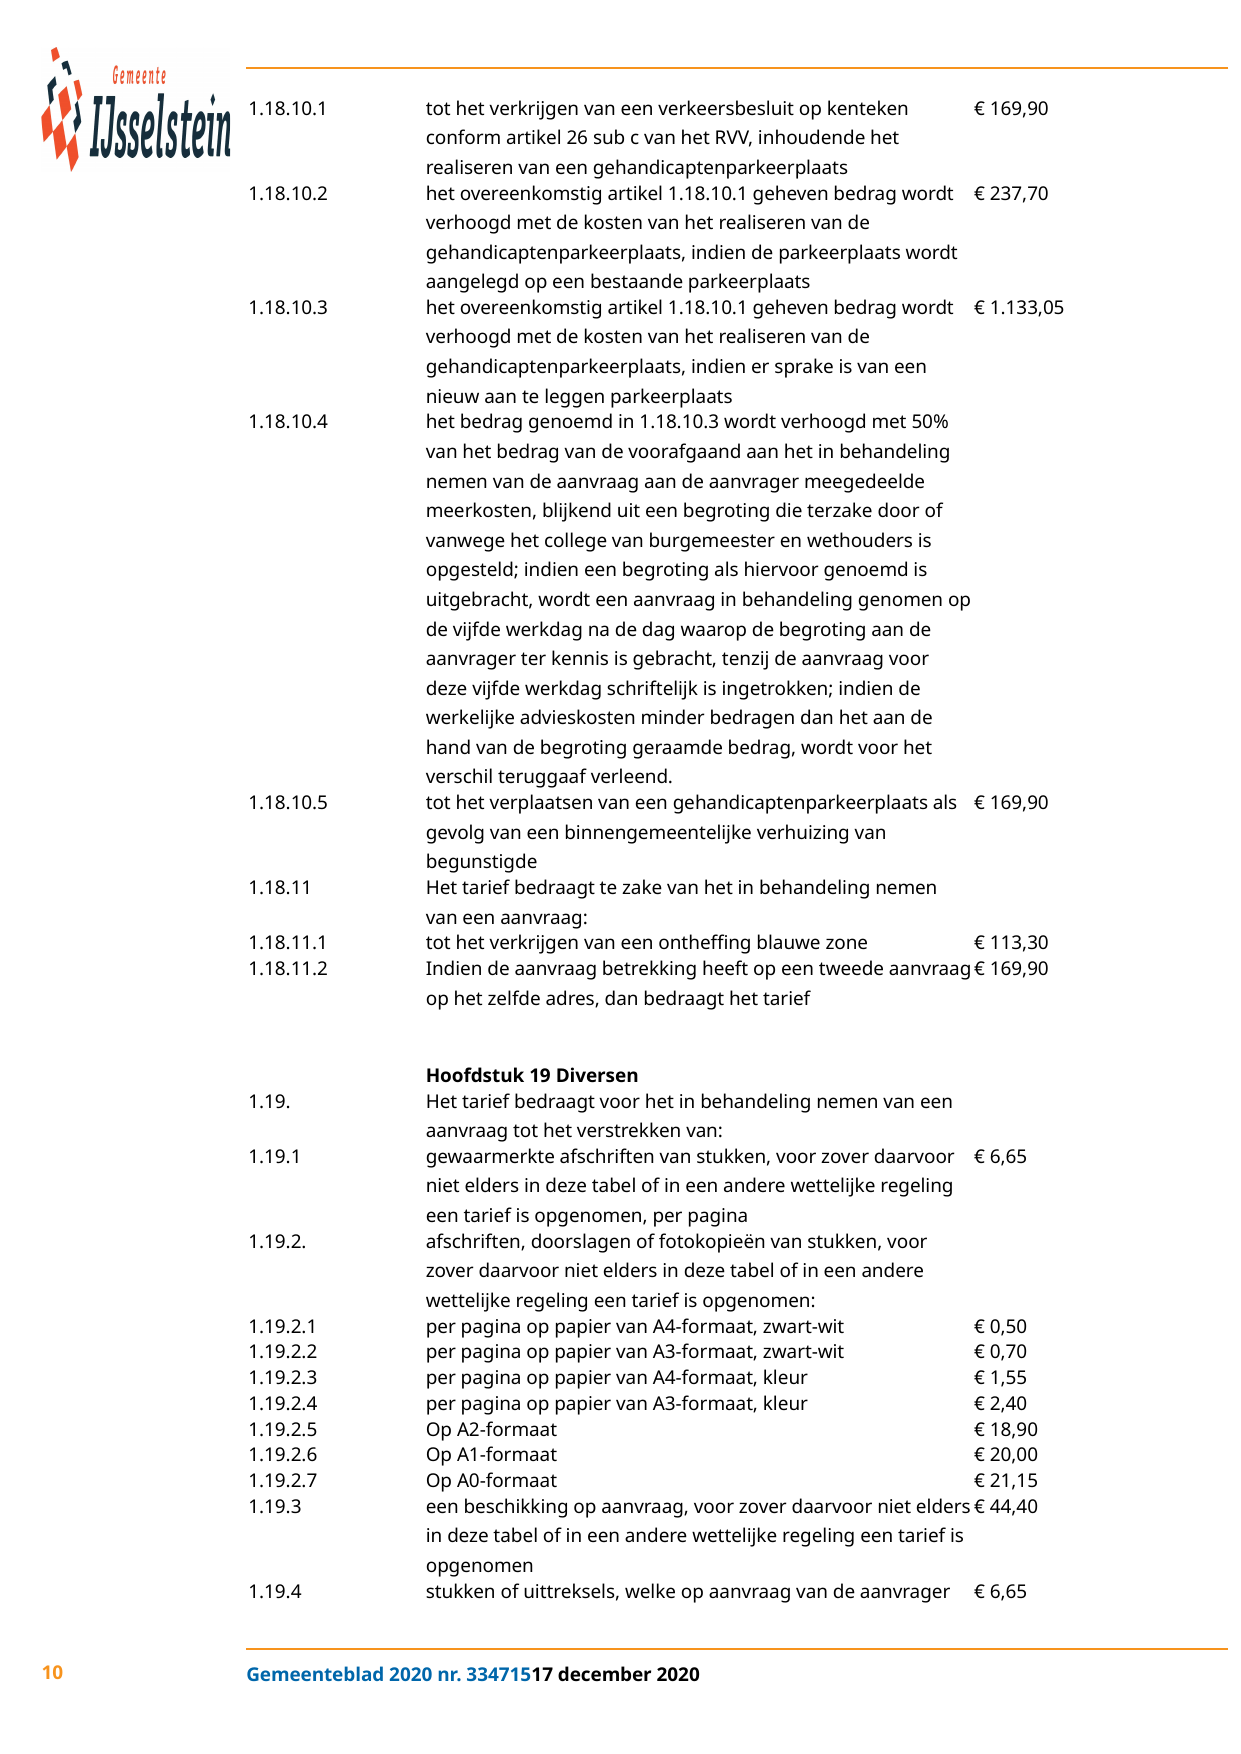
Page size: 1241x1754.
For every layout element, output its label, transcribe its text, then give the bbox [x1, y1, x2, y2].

table_cell € 6,65 [974, 1143, 1152, 1228]
table_cell [974, 1036, 1152, 1062]
table_cell 1.19.3 [248, 1493, 426, 1578]
table_cell € 18,90 [974, 1416, 1152, 1442]
table_cell 1.18.11.1 [248, 930, 426, 955]
table_cell € 2,40 [974, 1390, 1152, 1416]
table_cell stukken of uittreksels, welke op aanvraag van de aanvrager [426, 1578, 974, 1604]
table_cell 1.19.2.4 [248, 1390, 426, 1416]
table_cell [974, 1228, 1152, 1313]
table_cell 1.18.10.2 [248, 180, 426, 294]
table_cell 1.18.10.1 [248, 95, 426, 180]
table_cell per pagina op papier van A4-formaat, kleur [426, 1364, 974, 1390]
table_cell 1.18.11 [248, 874, 426, 929]
table_cell [426, 1011, 974, 1036]
table_cell € 0,70 [974, 1339, 1152, 1364]
table_cell 1.19.2.6 [248, 1442, 426, 1467]
table_cell € 20,00 [974, 1442, 1152, 1467]
table_cell € 0,50 [974, 1313, 1152, 1339]
table_cell € 1,55 [974, 1364, 1152, 1390]
picture [41, 47, 231, 172]
table_cell 1.18.10.3 [248, 294, 426, 409]
table_cell [974, 1062, 1152, 1088]
table_cell € 6,65 [974, 1578, 1152, 1604]
table_cell € 44,40 [974, 1493, 1152, 1578]
table_cell [426, 1036, 974, 1062]
table_cell 1.19.2.3 [248, 1364, 426, 1390]
table_cell [974, 1011, 1152, 1036]
table_cell 1.19.2.1 [248, 1313, 426, 1339]
table_cell tot het verkrijgen van een verkeersbesluit op kenteken conform artikel 26 sub c van het RVV, inhoudende het realiseren van een gehandicaptenparkeerplaats [426, 95, 974, 180]
table_cell een beschikking op aanvraag, voor zover daarvoor niet elders in deze tabel of in een andere wettelijke regeling een tarief is opgenomen [426, 1493, 974, 1578]
table_cell Het tarief bedraagt voor het in behandeling nemen van een aanvraag tot het verstrekken van: [426, 1088, 974, 1143]
table_cell [248, 1036, 426, 1062]
table_cell € 113,30 [974, 930, 1152, 955]
table_cell 1.19.2.5 [248, 1416, 426, 1442]
table_cell € 237,70 [974, 180, 1152, 294]
table_cell afschriften, doorslagen of fotokopieën van stukken, voor zover daarvoor niet elders in deze tabel of in een andere wettelijke regeling een tarief is opgenomen: [426, 1228, 974, 1313]
table_cell het bedrag genoemd in 1.18.10.3 wordt verhoogd met 50% van het bedrag van de voorafgaand aan het in behandeling nemen van de aanvraag aan de aanvrager meegedeelde meerkosten, blijkend uit een begroting die terzake door of vanwege het college van burgemeester en wethouders is opgesteld; indien een begroting als hiervoor genoemd is uitgebracht, wordt een aanvraag in behandeling genomen op de vijfde werkdag na de dag waarop de begroting aan de aanvrager ter kennis is gebracht, tenzij de aanvraag voor deze vijfde werkdag schriftelijk is ingetrokken; indien de werkelijke advieskosten minder bedragen dan het aan de hand van de begroting geraamde bedrag, wordt voor het verschil teruggaaf verleend. [426, 409, 974, 789]
table_cell 1.19.2.2 [248, 1339, 426, 1364]
table_cell Op A2-formaat [426, 1416, 974, 1442]
table_cell € 169,90 [974, 95, 1152, 180]
table_cell [974, 1088, 1152, 1143]
table_cell € 169,90 [974, 955, 1152, 1011]
table_cell Het tarief bedraagt te zake van het in behandeling nemen van een aanvraag: [426, 874, 974, 929]
table_cell per pagina op papier van A3-formaat, kleur [426, 1390, 974, 1416]
table_cell 1.19.4 [248, 1578, 426, 1604]
table_cell 1.18.10.4 [248, 409, 426, 789]
table_cell 1.19.2.7 [248, 1467, 426, 1493]
table_cell per pagina op papier van A4-formaat, zwart-wit [426, 1313, 974, 1339]
table_cell [248, 1062, 426, 1088]
table_cell 1.19.1 [248, 1143, 426, 1228]
table_cell gewaarmerkte afschriften van stukken, voor zover daarvoor niet elders in deze tabel of in een andere wettelijke regeling een tarief is opgenomen, per pagina [426, 1143, 974, 1228]
table_cell het overeenkomstig artikel 1.18.10.1 geheven bedrag wordt verhoogd met de kosten van het realiseren van de gehandicaptenparkeerplaats, indien de parkeerplaats wordt aangelegd op een bestaande parkeerplaats [426, 180, 974, 294]
table_cell [974, 874, 1152, 929]
table_cell 1.19. [248, 1088, 426, 1143]
table_cell [974, 409, 1152, 789]
table_cell per pagina op papier van A3-formaat, zwart-wit [426, 1339, 974, 1364]
table_cell tot het verkrijgen van een ontheffing blauwe zone [426, 930, 974, 955]
table_cell het overeenkomstig artikel 1.18.10.1 geheven bedrag wordt verhoogd met de kosten van het realiseren van de gehandicaptenparkeerplaats, indien er sprake is van een nieuw aan te leggen parkeerplaats [426, 294, 974, 409]
table_cell [248, 1011, 426, 1036]
table_cell Op A1-formaat [426, 1442, 974, 1467]
table_cell 1.18.11.2 [248, 955, 426, 1011]
table_cell 1.19.2. [248, 1228, 426, 1313]
table_cell € 1.133,05 [974, 294, 1152, 409]
table_cell € 21,15 [974, 1467, 1152, 1493]
table_cell Op A0-formaat [426, 1467, 974, 1493]
table_cell tot het verplaatsen van een gehandicaptenparkeerplaats als gevolg van een binnengemeentelijke verhuizing van begunstigde [426, 789, 974, 874]
table_cell Hoofdstuk 19 Diversen [426, 1062, 974, 1088]
table_cell € 169,90 [974, 789, 1152, 874]
table_cell 1.18.10.5 [248, 789, 426, 874]
table_cell Indien de aanvraag betrekking heeft op een tweede aanvraag op het zelfde adres, dan bedraagt het tarief [426, 955, 974, 1011]
